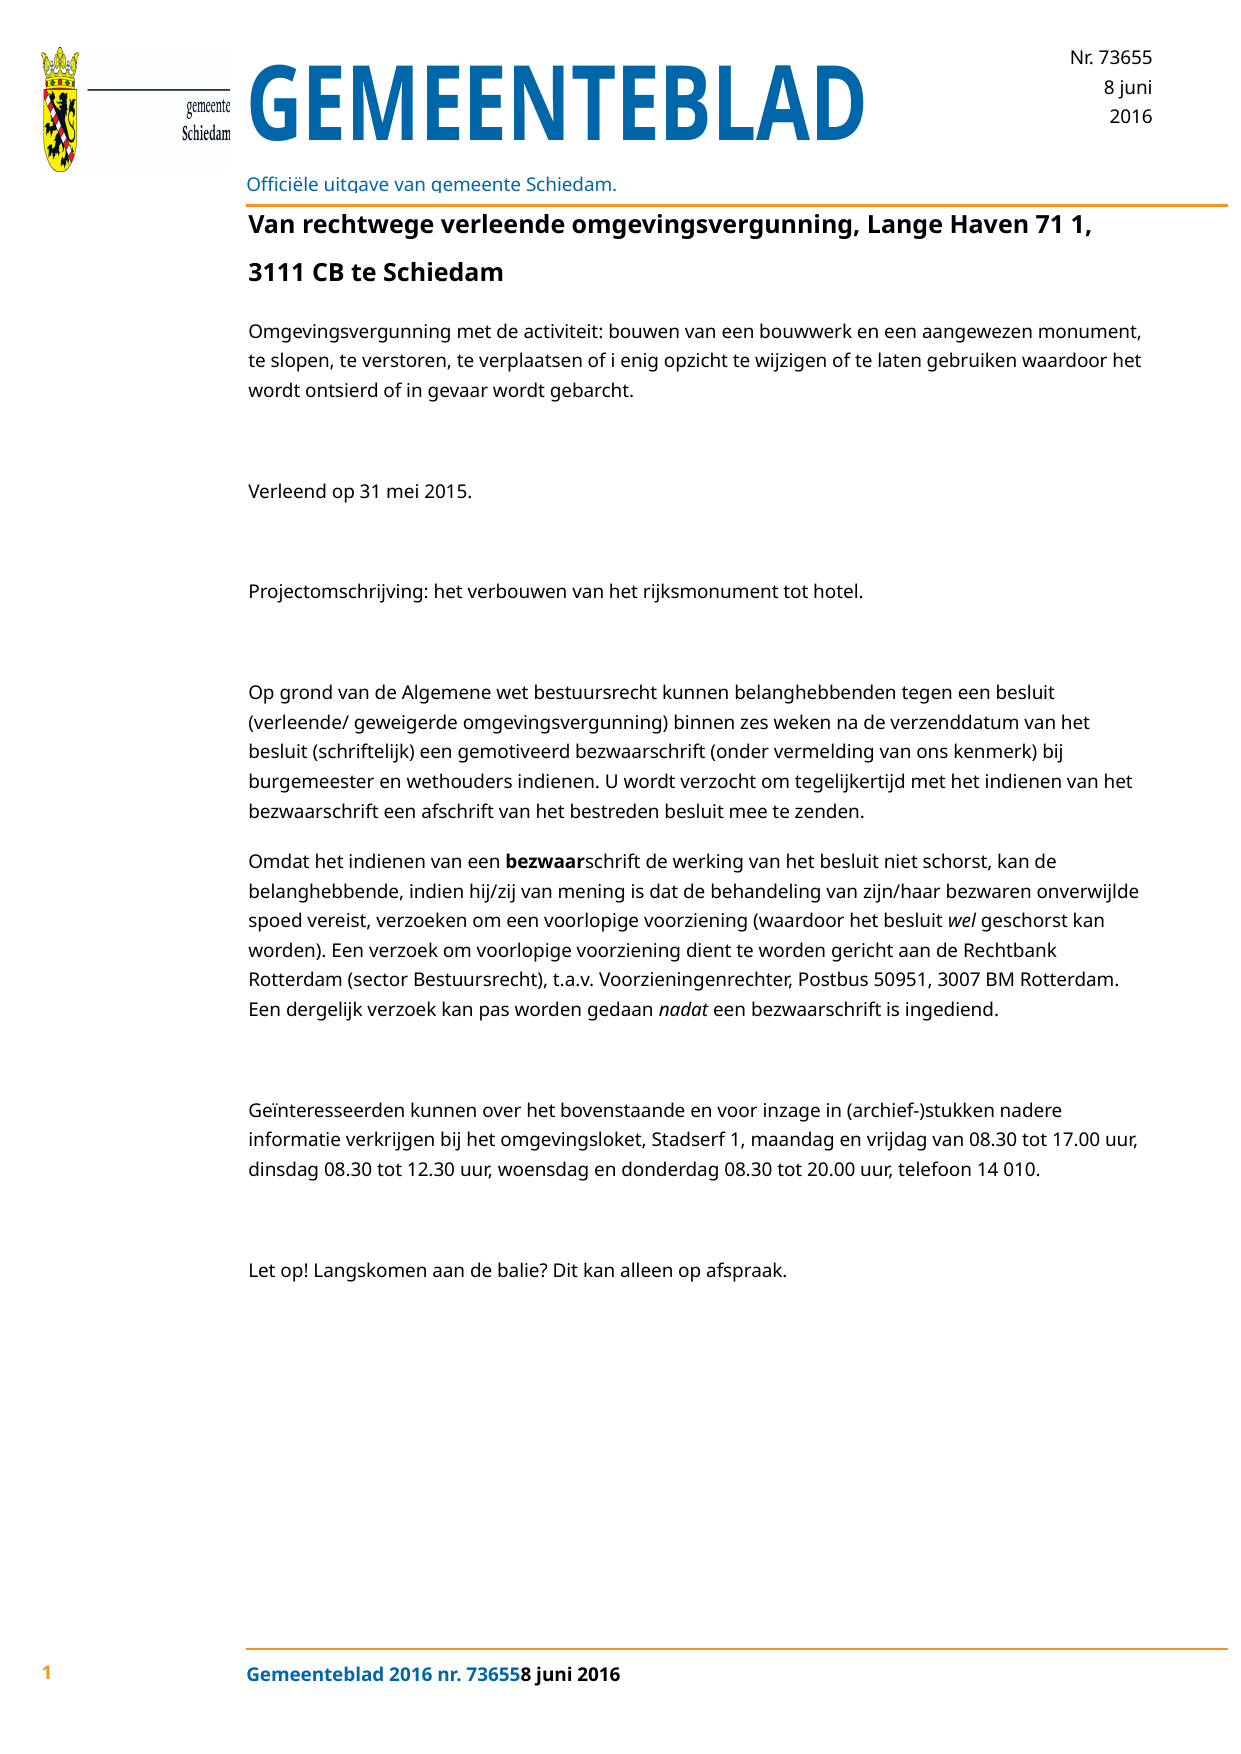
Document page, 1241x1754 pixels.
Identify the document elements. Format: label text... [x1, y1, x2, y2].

text Van rechtwege verleende omgevingsvergunning, Lange Haven 71 1, 3111 CB te Schiedam [248, 207, 1152, 288]
text Op grond van de Algemene wet bestuursrecht kunnen belanghebbenden tegen een besluit (verleende/ geweigerde omgevingsvergunning) binnen zes weken na de verzenddatum van het besluit (schriftelijk) een gemotiveerd bezwaarschrift (onder vermelding van ons kenmerk) bij burgemeester en wethouders indienen. U wordt verzocht om tegelijkertijd met het indienen van het bezwaarschrift een afschrift van het bestreden besluit mee te zenden. [248, 679, 1152, 824]
text Geïnteresseerden kunnen over het bovenstaande en voor inzage in (archief-)stukken nadere informatie verkrijgen bij het omgevingsloket, Stadserf 1, maandag en vrijdag van 08.30 tot 17.00 uur, dinsdag 08.30 tot 12.30 uur, woensdag en donderdag 08.30 tot 20.00 uur, telefoon 14 010. [248, 1097, 1152, 1182]
text Verleend op 31 mei 2015. [248, 478, 1152, 504]
text Omdat het indienen van een bezwaarschrift de werking van het besluit niet schorst, kan de belanghebbende, indien hij/zij van mening is dat de behandeling van zijn/haar bezwaren onverwijlde spoed vereist, verzoeken om een voorlopige voorziening (waardoor het besluit wel geschorst kan worden). Een verzoek om voorlopige voorziening dient te worden gericht aan de Rechtbank Rotterdam (sector Bestuursrecht), t.a.v. Voorzieningenrechter, Postbus 50951, 3007 BM Rotterdam. Een dergelijk verzoek kan pas worden gedaan nadat een bezwaarschrift is ingediend. [248, 848, 1152, 1022]
text Projectomschrijving: het verbouwen van het rijksmonument tot hotel. [248, 579, 1152, 604]
picture [41, 47, 231, 172]
text Let op! Langskomen aan de balie? Dit kan alleen op afspraak. [248, 1257, 1152, 1283]
text Omgevingsvergunning met de activiteit: bouwen van een bouwwerk en een aangewezen monument, te slopen, te verstoren, te verplaatsen of i enig opzicht te wijzigen of te laten gebruiken waardoor het wordt ontsierd of in gevaar wordt gebarcht. [248, 318, 1152, 403]
